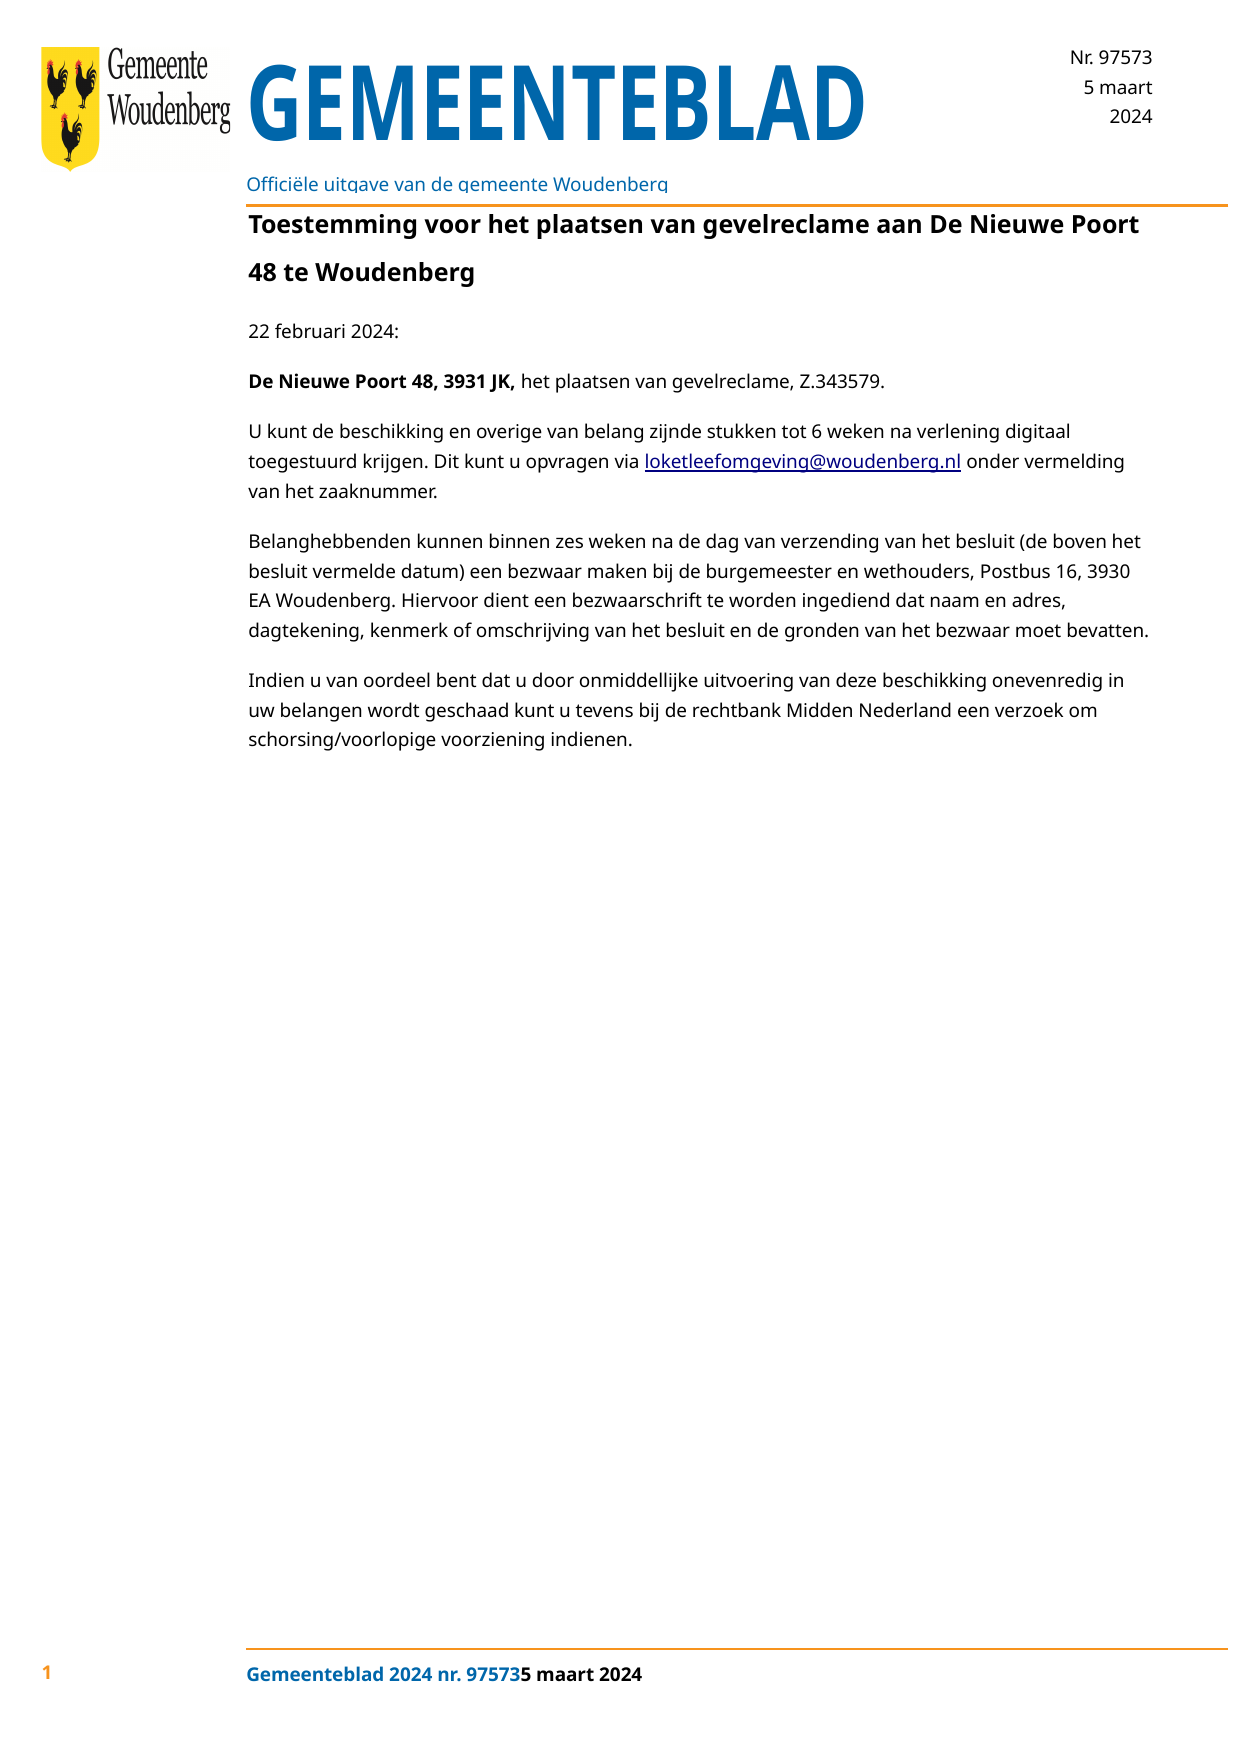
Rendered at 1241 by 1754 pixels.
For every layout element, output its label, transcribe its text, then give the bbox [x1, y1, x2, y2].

text U kunt de beschikking en overige van belang zijnde stukken tot 6 weken na verlening digitaal toegestuurd krijgen. Dit kunt u opvragen via loketleefomgeving@woudenberg.nl onder vermelding van het zaaknummer. [248, 419, 1152, 504]
text 22 februari 2024: [248, 318, 1152, 344]
text Indien u van oordeel bent dat u door onmiddellijke uitvoering van deze beschikking onevenredig in uw belangen wordt geschaad kunt u tevens bij de rechtbank Midden Nederland een verzoek om schorsing/voorlopige voorziening indienen. [248, 667, 1152, 752]
text Belanghebbenden kunnen binnen zes weken na de dag van verzending van het besluit (de boven het besluit vermelde datum) een bezwaar maken bij de burgemeester en wethouders, Postbus 16, 3930 EA Woudenberg. Hiervoor dient een bezwaarschrift te worden ingediend dat naam en adres, dagtekening, kenmerk of omschrijving van het besluit en de gronden van het bezwaar moet bevatten. [248, 528, 1152, 643]
picture [41, 47, 231, 172]
text Toestemming voor het plaatsen van gevelreclame aan De Nieuwe Poort 48 te Woudenberg [248, 207, 1152, 288]
text De Nieuwe Poort 48, 3931 JK, het plaatsen van gevelreclame, Z.343579. [248, 368, 1152, 394]
